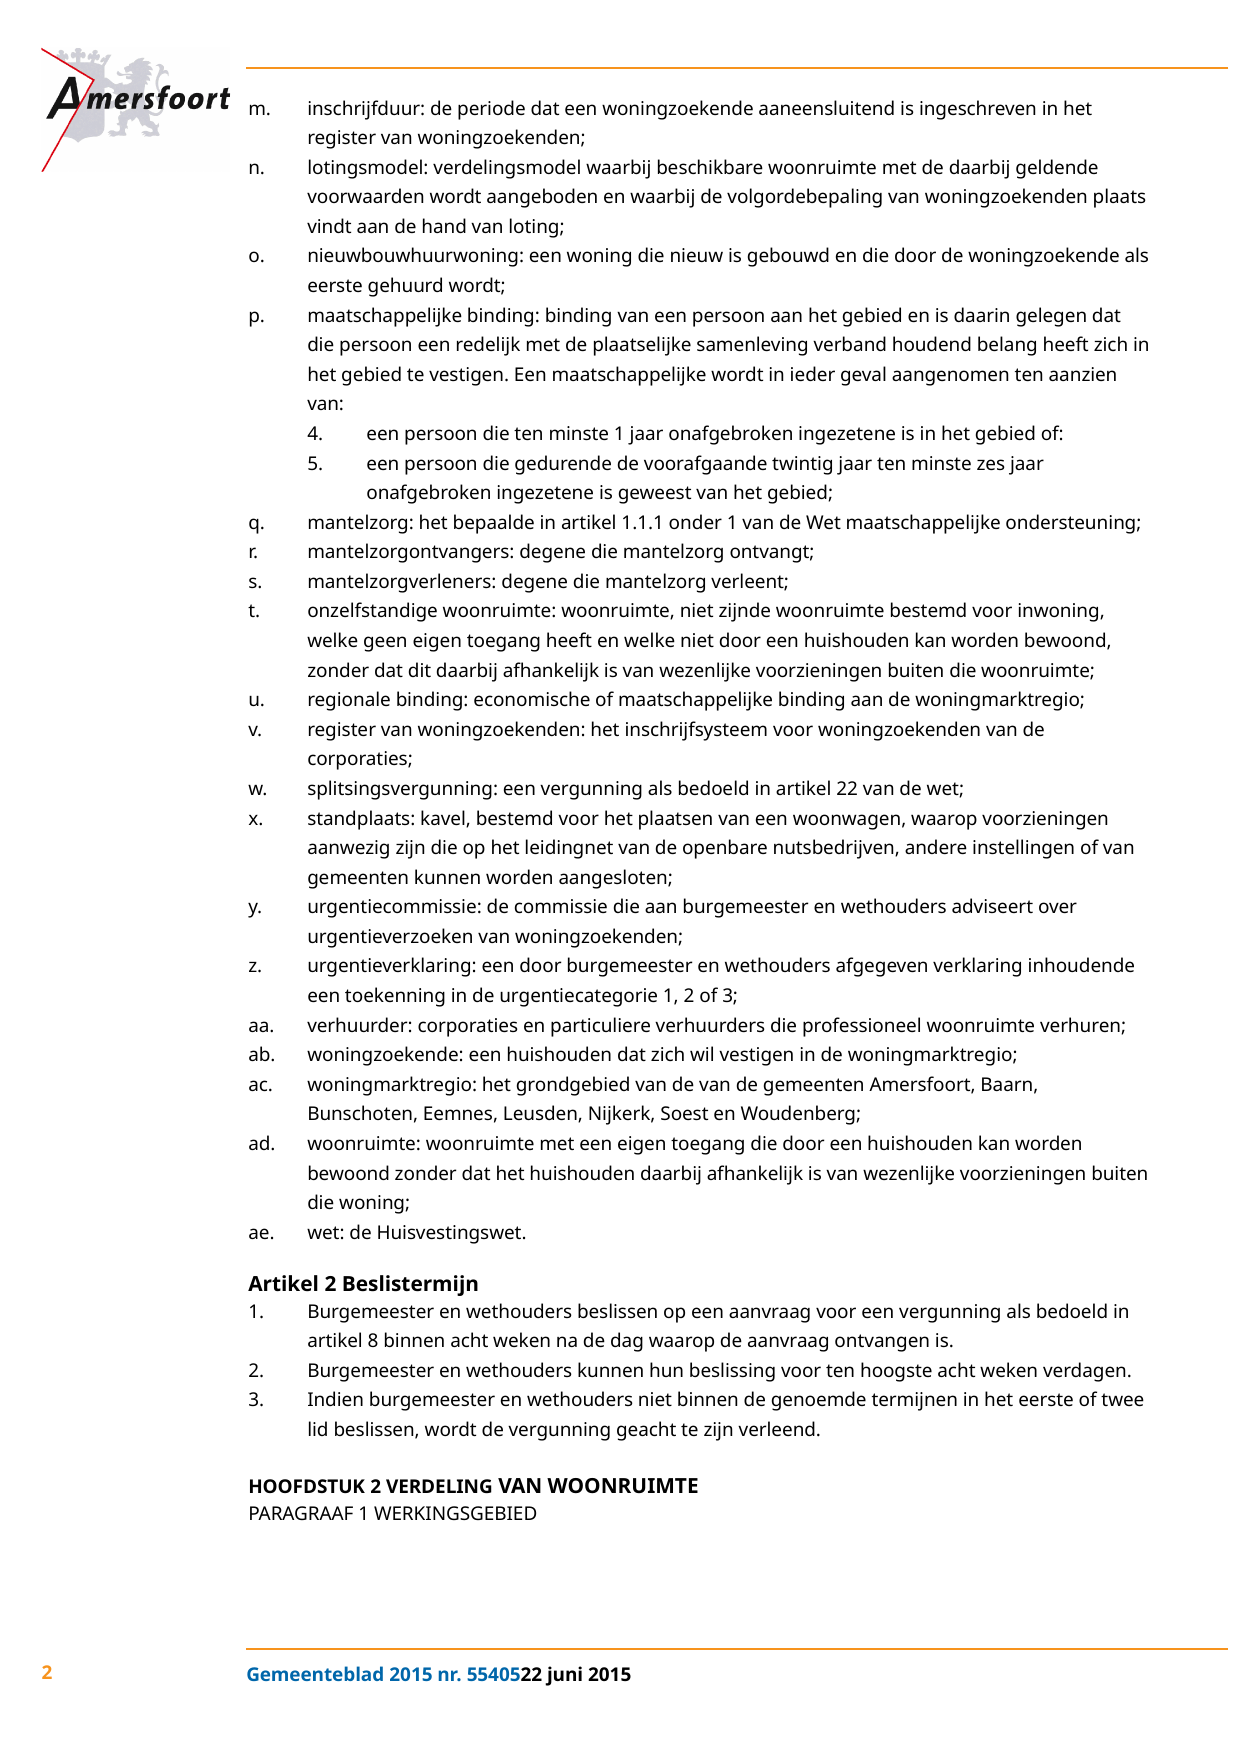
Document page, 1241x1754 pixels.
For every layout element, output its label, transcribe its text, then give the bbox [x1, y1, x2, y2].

list standplaats: kavel, bestemd voor het plaatsen van een woonwagen, waarop voorzieningen aanwezig zijn die op het leidingnet van de openbare nutsbedrijven, andere instellingen of van gemeenten kunnen worden aangesloten; [248, 805, 1152, 890]
list urgentieverklaring: een door burgemeester en wethouders afgegeven verklaring inhoudende een toekenning in de urgentiecategorie 1, 2 of 3; [248, 953, 1152, 1008]
list mantelzorg: het bepaalde in artikel 1.1.1 onder 1 van de Wet maatschappelijke ondersteuning; [248, 509, 1152, 535]
text HOOFDSTUK 2 VERDELING VAN WOONRUIMTE [248, 1471, 1152, 1500]
list wet: de Huisvestingswet. [248, 1219, 1152, 1245]
list een persoon die ten minste 1 jaar onafgebroken ingezetene is in het gebied of: [307, 420, 1152, 446]
list Indien burgemeester en wethouders niet binnen de genoemde termijnen in het eerste of twee lid beslissen, wordt de vergunning geacht te zijn verleend. [248, 1387, 1152, 1442]
list woningmarktregio: het grondgebied van de van de gemeenten Amersfoort, Baarn, Bunschoten, Eemnes, Leusden, Nijkerk, Soest en Woudenberg; [248, 1071, 1152, 1126]
list mantelzorgontvangers: degene die mantelzorg ontvangt; [248, 538, 1152, 564]
list verhuurder: corporaties en particuliere verhuurders die professioneel woonruimte verhuren; [248, 1012, 1152, 1038]
list inschrijfduur: de periode dat een woningzoekende aaneensluitend is ingeschreven in het register van woningzoekenden; [248, 95, 1152, 150]
list urgentiecommissie: de commissie die aan burgemeester en wethouders adviseert over urgentieverzoeken van woningzoekenden; [248, 893, 1152, 949]
list splitsingsvergunning: een vergunning als bedoeld in artikel 22 van de wet; [248, 775, 1152, 801]
list een persoon die gedurende de voorafgaande twintig jaar ten minste zes jaar onafgebroken ingezetene is geweest van het gebied; [307, 450, 1152, 505]
list regionale binding: economische of maatschappelijke binding aan de woningmarktregio; [248, 686, 1152, 712]
list register van woningzoekenden: het inschrijfsysteem voor woningzoekenden van de corporaties; [248, 716, 1152, 771]
list lotingsmodel: verdelingsmodel waarbij beschikbare woonruimte met de daarbij geldende voorwaarden wordt aangeboden en waarbij de volgordebepaling van woningzoekenden plaats vindt aan de hand van loting; [248, 154, 1152, 239]
picture [41, 47, 231, 172]
list Burgemeester en wethouders beslissen op een aanvraag voor een vergunning als bedoeld in artikel 8 binnen acht weken na de dag waarop de aanvraag ontvangen is. [248, 1298, 1152, 1353]
text Artikel 2 Beslistermijn [248, 1269, 1152, 1298]
list nieuwbouwhuurwoning: een woning die nieuw is gebouwd en die door de woningzoekende als eerste gehuurd wordt; [248, 243, 1152, 298]
list onzelfstandige woonruimte: woonruimte, niet zijnde woonruimte bestemd voor inwoning, welke geen eigen toegang heeft en welke niet door een huishouden kan worden bewoond, zonder dat dit daarbij afhankelijk is van wezenlijke voorzieningen buiten die woonruimte; [248, 598, 1152, 683]
list woonruimte: woonruimte met een eigen toegang die door een huishouden kan worden bewoond zonder dat het huishouden daarbij afhankelijk is van wezenlijke voorzieningen buiten die woning; [248, 1130, 1152, 1215]
list mantelzorgverleners: degene die mantelzorg verleent; [248, 568, 1152, 594]
text PARAGRAAF 1 WERKINGSGEBIED [248, 1500, 1152, 1526]
list Burgemeester en wethouders kunnen hun beslissing voor ten hoogste acht weken verdagen. [248, 1357, 1152, 1383]
list woningzoekende: een huishouden dat zich wil vestigen in de woningmarktregio; [248, 1041, 1152, 1067]
list maatschappelijke binding: binding van een persoon aan het gebied en is daarin gelegen dat die persoon een redelijk met de plaatselijke samenleving verband houdend belang heeft zich in het gebied te vestigen. Een maatschappelijke wordt in ieder geval aangenomen ten aanzien van: [248, 302, 1152, 416]
